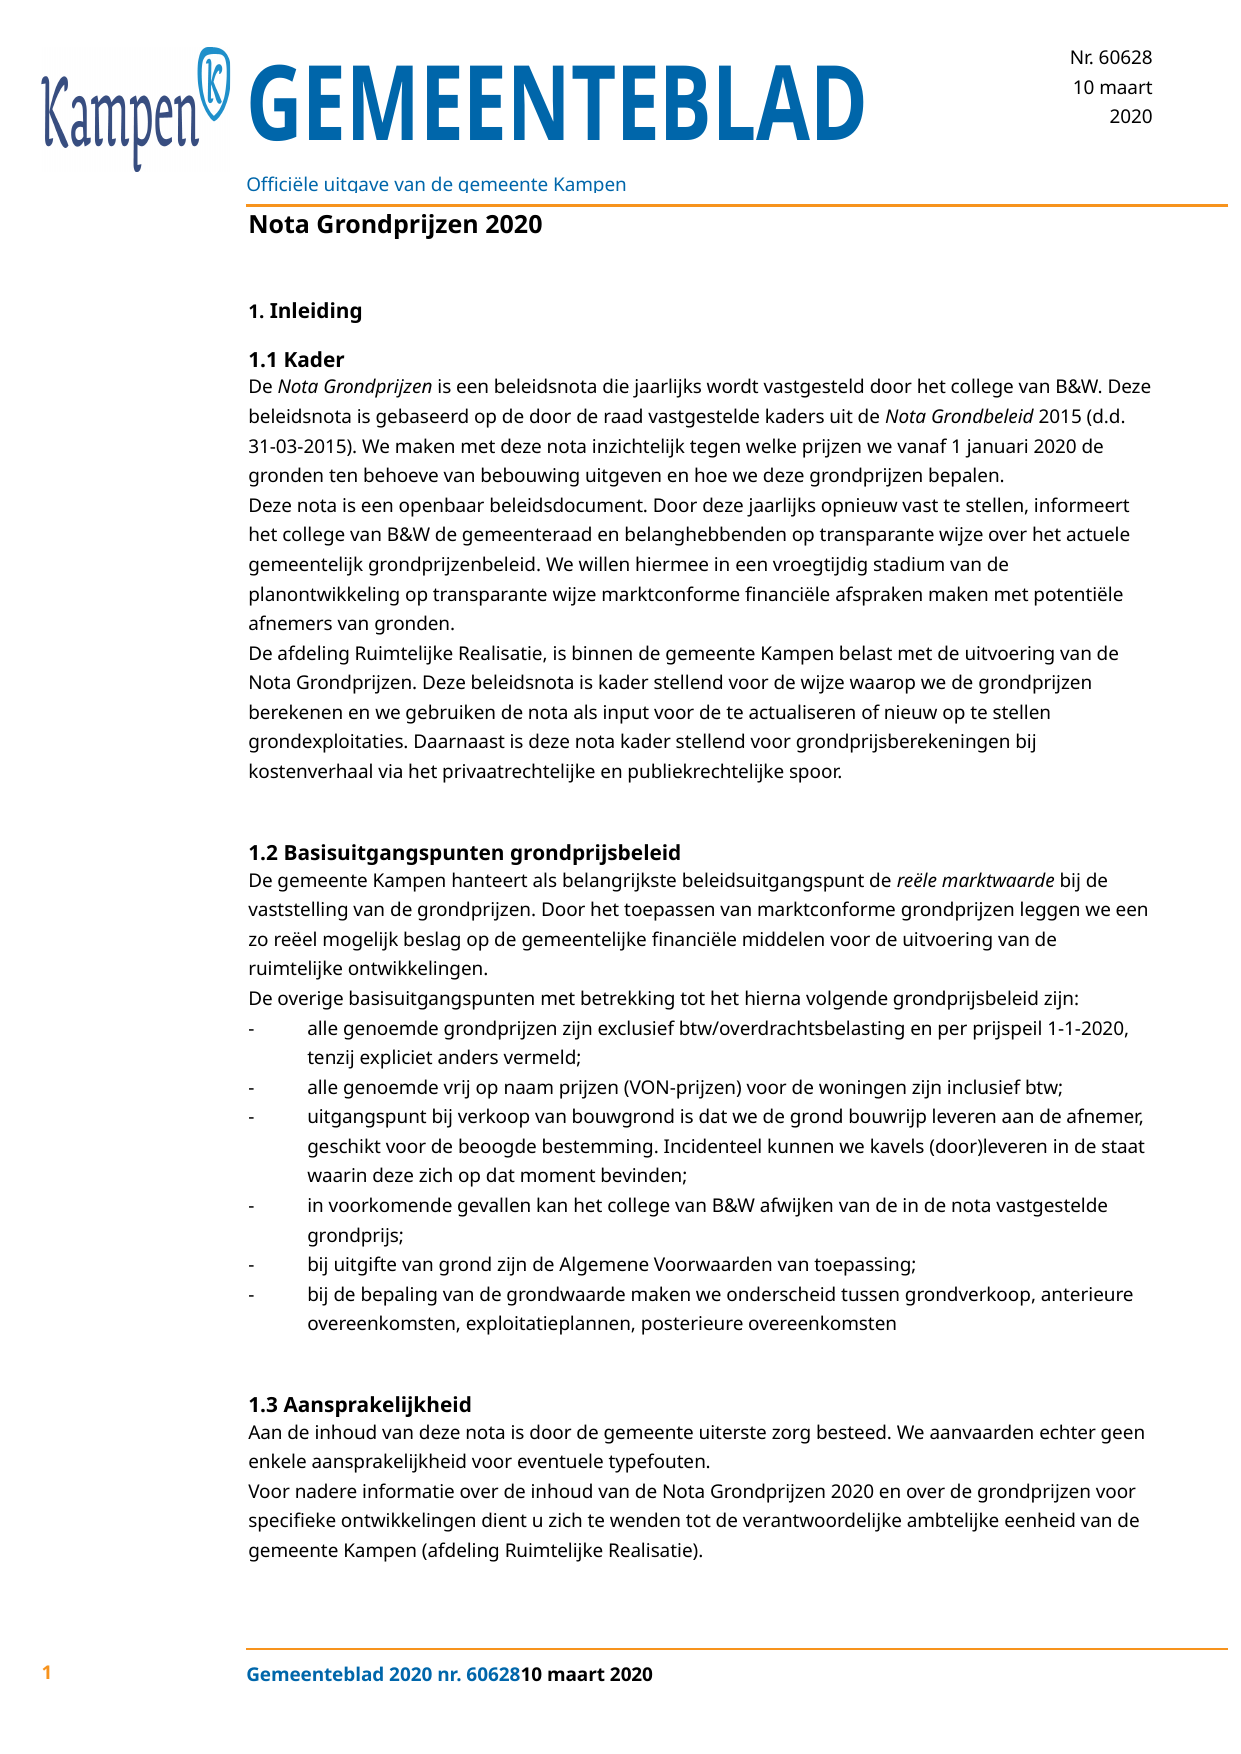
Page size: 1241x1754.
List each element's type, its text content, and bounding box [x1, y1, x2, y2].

text Aan de inhoud van deze nota is door de gemeente uiterste zorg besteed. We aanvaarden echter geen enkele aansprakelijkheid voor eventuele typefouten. [248, 1419, 1152, 1474]
list in voorkomende gevallen kan het college van B&W afwijken van de in de nota vastgestelde grondprijs; [248, 1192, 1152, 1247]
text De overige basisuitgangspunten met betrekking tot het hierna volgende grondprijsbeleid zijn: [248, 985, 1152, 1011]
text Voor nadere informatie over de inhoud van de Nota Grondprijzen 2020 en over de grondprijzen voor specifieke ontwikkelingen dient u zich te wenden tot de verantwoordelijke ambtelijke eenheid van de gemeente Kampen (afdeling Ruimtelijke Realisatie). [248, 1478, 1152, 1563]
text 1. Inleiding [248, 296, 1152, 324]
list bij de bepaling van de grondwaarde maken we onderscheid tussen grondverkoop, anterieure overeenkomsten, exploitatieplannen, posterieure overeenkomsten [248, 1281, 1152, 1336]
picture [41, 47, 231, 172]
text De afdeling Ruimtelijke Realisatie, is binnen de gemeente Kampen belast met de uitvoering van de Nota Grondprijzen. Deze beleidsnota is kader stellend voor de wijze waarop we de grondprijzen berekenen en we gebruiken de nota als input voor de te actualiseren of nieuw op te stellen grondexploitaties. Daarnaast is deze nota kader stellend voor grondprijsberekeningen bij kostenverhaal via het privaatrechtelijke en publiekrechtelijke spoor. [248, 640, 1152, 784]
list alle genoemde grondprijzen zijn exclusief btw/overdrachtsbelasting en per prijspeil 1-1-2020, tenzij expliciet anders vermeld; [248, 1015, 1152, 1070]
list uitgangspunt bij verkoop van bouwgrond is dat we de grond bouwrijp leveren aan de afnemer, geschikt voor de beoogde bestemming. Incidenteel kunnen we kavels (door)leveren in de staat waarin deze zich op dat moment bevinden; [248, 1103, 1152, 1188]
text 1.1 Kader [248, 345, 1152, 374]
text 1.3 Aansprakelijkheid [248, 1391, 1152, 1419]
text Deze nota is een openbaar beleidsdocument. Door deze jaarlijks opnieuw vast te stellen, informeert het college van B&W de gemeenteraad en belanghebbenden op transparante wijze over het actuele gemeentelijk grondprijzenbeleid. We willen hiermee in een vroegtijdig stadium van de planontwikkeling op transparante wijze marktconforme financiële afspraken maken met potentiële afnemers van gronden. [248, 492, 1152, 636]
list alle genoemde vrij op naam prijzen (VON-prijzen) voor de woningen zijn inclusief btw; [248, 1074, 1152, 1099]
text De gemeente Kampen hanteert als belangrijkste beleidsuitgangspunt de reële marktwaarde bij de vaststelling van de grondprijzen. Door het toepassen van marktconforme grondprijzen leggen we een zo reëel mogelijk beslag op de gemeentelijke financiële middelen voor de uitvoering van de ruimtelijke ontwikkelingen. [248, 867, 1152, 981]
text De Nota Grondprijzen is een beleidsnota die jaarlijks wordt vastgesteld door het college van B&W. Deze beleidsnota is gebaseerd op de door de raad vastgestelde kaders uit de Nota Grondbeleid 2015 (d.d. 31-03-2015). We maken met deze nota inzichtelijk tegen welke prijzen we vanaf 1 januari 2020 de gronden ten behoeve van bebouwing uitgeven en hoe we deze grondprijzen bepalen. [248, 374, 1152, 488]
text 1.2 Basisuitgangspunten grondprijsbeleid [248, 838, 1152, 867]
list bij uitgifte van grond zijn de Algemene Voorwaarden van toepassing; [248, 1251, 1152, 1277]
text Nota Grondprijzen 2020 [248, 207, 1152, 241]
